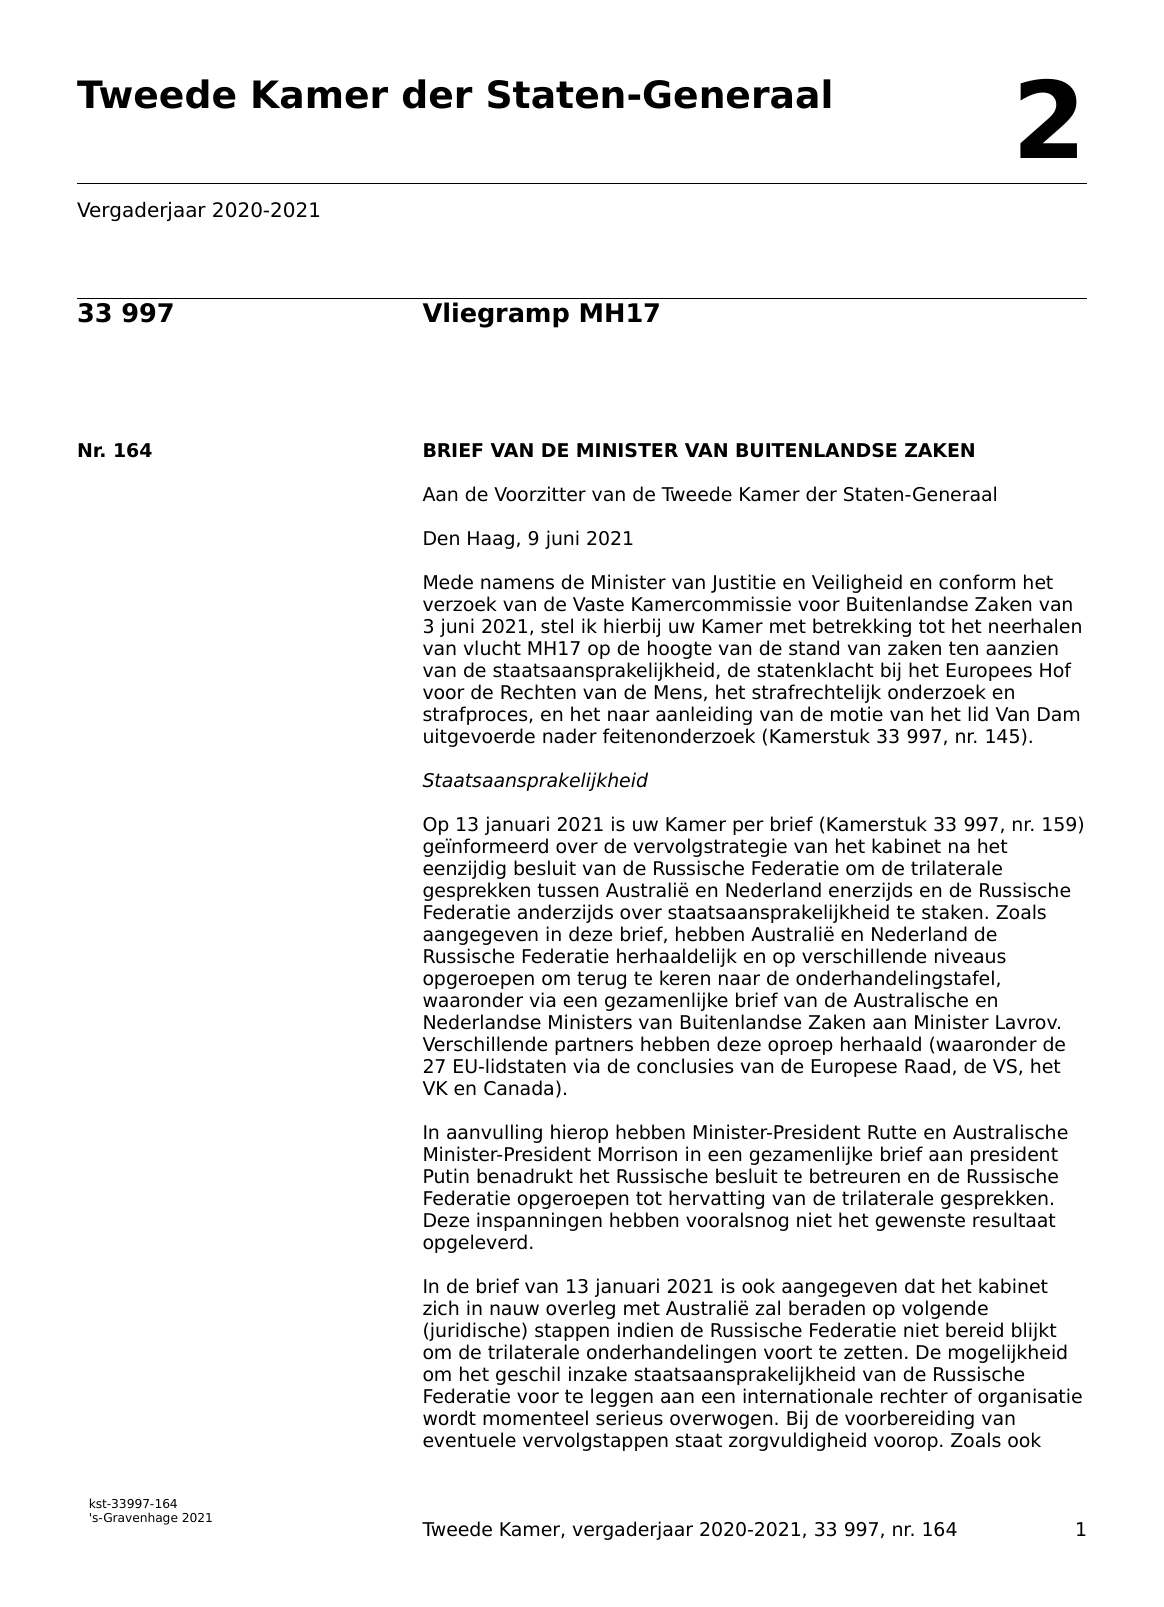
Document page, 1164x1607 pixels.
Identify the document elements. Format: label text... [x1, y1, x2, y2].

table_header 2 [886, 59, 1087, 183]
table_header Tweede Kamer der Staten-Generaal [77, 59, 886, 183]
subtitle Nr. 164 BRIEF VAN DE MINISTER VAN BUITENLANDSE ZAKEN [77, 440, 1087, 462]
subtitle 33 997 Vliegramp MH17 [77, 299, 1087, 329]
text 's-Gravenhage 2021 [88, 1511, 323, 1525]
subtitle Staatsaansprakelijkheid [422, 770, 1087, 792]
text Op 13 januari 2021 is uw Kamer per brief (Kamerstuk 33 997, nr. 159) geïnformeerd over de vervolgstrategie van het kabinet na het eenzijdig besluit van de Russische Federatie om de trilaterale gesprekken tussen Australië en Nederland enerzijds en de Russische Federatie anderzijds over staatsaansprakelijkheid te staken. Zoals aangegeven in deze brief, hebben Australië en Nederland de Russische Federatie herhaaldelijk en op verschillende niveaus opgeroepen om terug te keren naar de onderhandelingstafel, waaronder via een gezamenlijke brief van de Australische en Nederlandse Ministers van Buitenlandse Zaken aan Minister Lavrov. Verschillende partners hebben deze oproep herhaald (waaronder de 27 EU-lidstaten via de conclusies van de Europese Raad, de VS, het VK en Canada). [422, 814, 1087, 1100]
text kst-33997-164 [88, 1497, 323, 1511]
table_cell Vergaderjaar 2020-2021 [77, 184, 1087, 298]
text Den Haag, 9 juni 2021 [422, 528, 1087, 550]
text In aanvulling hierop hebben Minister-President Rutte en Australische Minister-President Morrison in een gezamenlijke brief aan president Putin benadrukt het Russische besluit te betreuren en de Russische Federatie opgeroepen tot hervatting van de trilaterale gesprekken. Deze inspanningen hebben vooralsnog niet het gewenste resultaat opgeleverd. [422, 1122, 1087, 1254]
text In de brief van 13 januari 2021 is ook aangegeven dat het kabinet zich in nauw overleg met Australië zal beraden op volgende (juridische) stappen indien de Russische Federatie niet bereid blijkt om de trilaterale onderhandelingen voort te zetten. De mogelijkheid om het geschil inzake staatsaansprakelijkheid van de Russische Federatie voor te leggen aan een internationale rechter of organisatie wordt momenteel serieus overwogen. Bij de voorbereiding van eventuele vervolgstappen staat zorgvuldigheid voorop. Zoals ook [422, 1276, 1087, 1452]
text Aan de Voorzitter van de Tweede Kamer der Staten-Generaal [422, 484, 1087, 506]
text Mede namens de Minister van Justitie en Veiligheid en conform het verzoek van de Vaste Kamercommissie voor Buitenlandse Zaken van 3 juni 2021, stel ik hierbij uw Kamer met betrekking tot het neerhalen van vlucht MH17 op de hoogte van de stand van zaken ten aanzien van de staatsaansprakelijkheid, de statenklacht bij het Europees Hof voor de Rechten van de Mens, het strafrechtelijk onderzoek en strafproces, en het naar aanleiding van de motie van het lid Van Dam uitgevoerde nader feitenonderzoek (Kamerstuk 33 997, nr. 145). [422, 572, 1087, 748]
